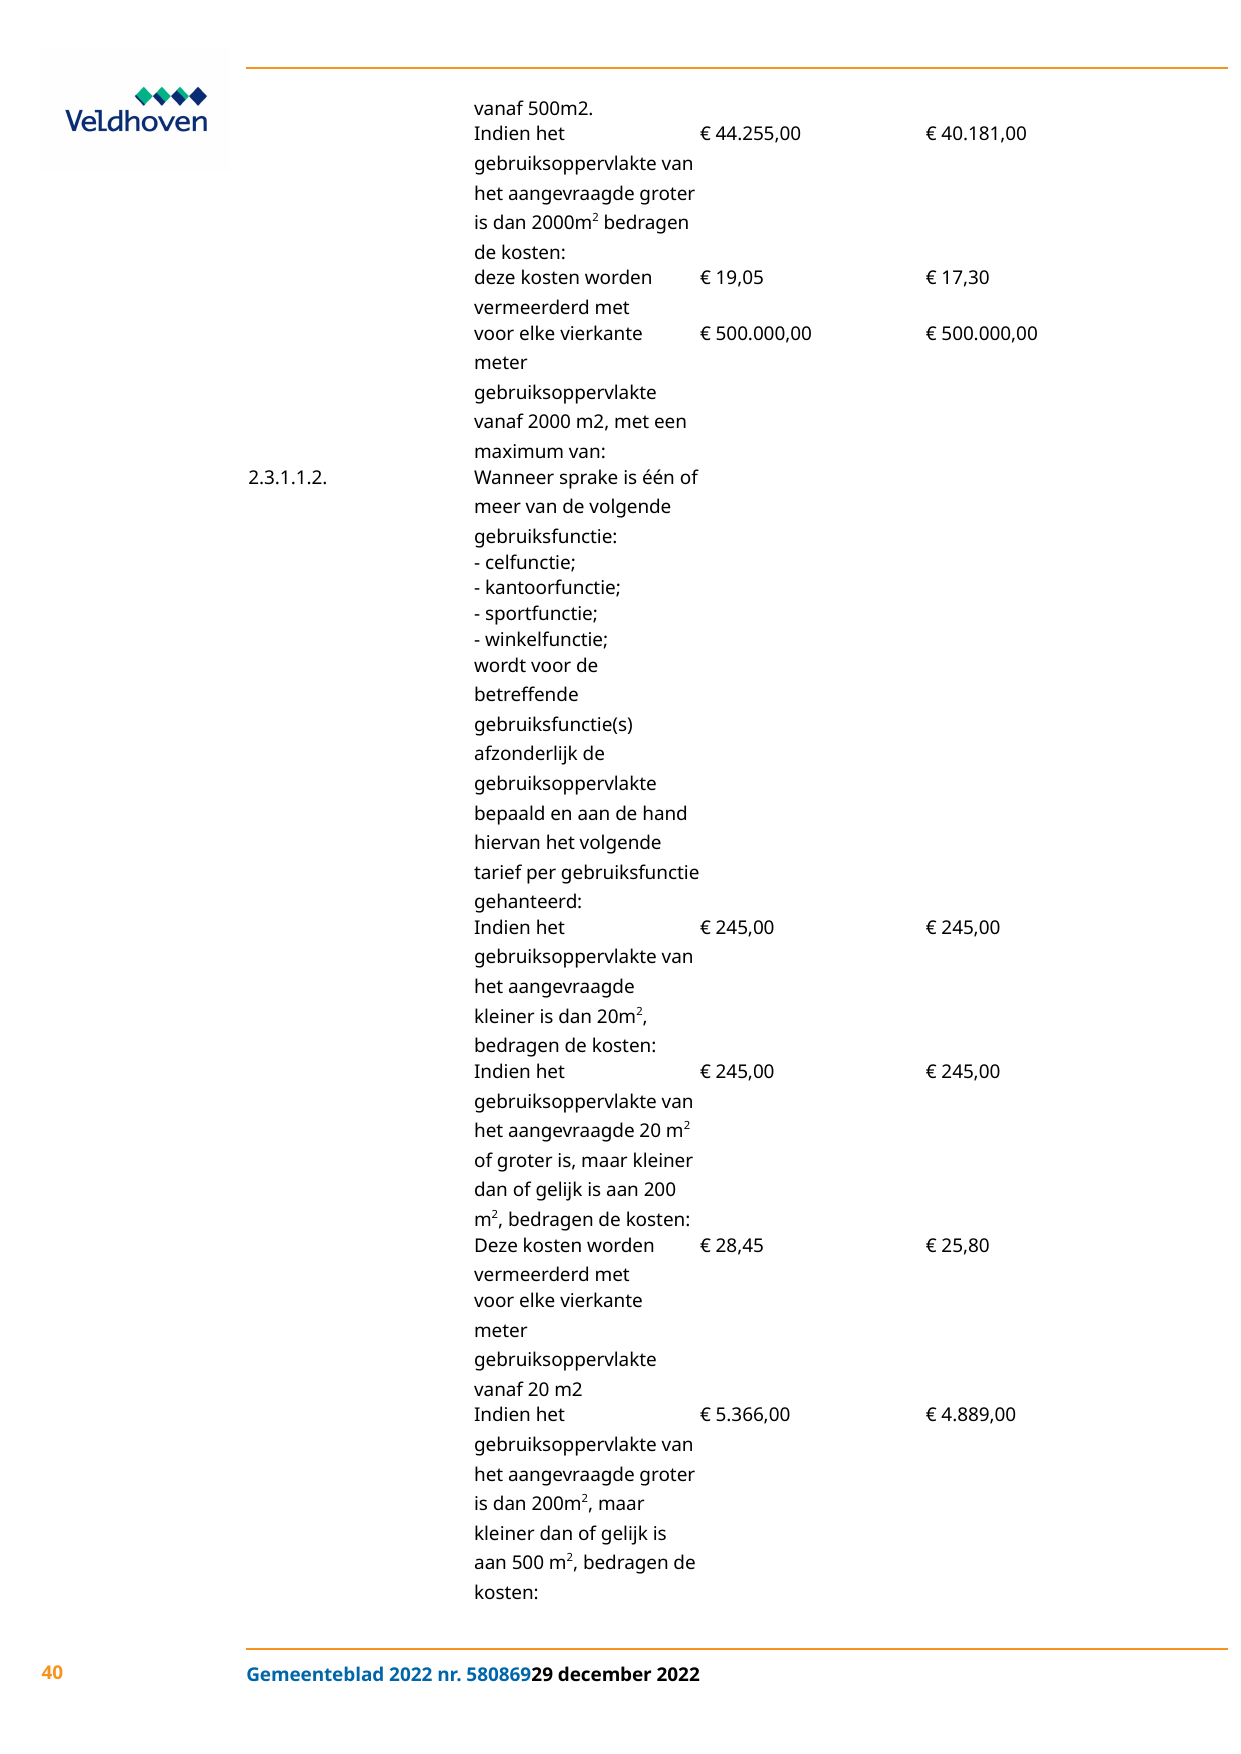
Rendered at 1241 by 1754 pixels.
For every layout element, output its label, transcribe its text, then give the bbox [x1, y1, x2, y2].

table_cell - sportfunctie; [474, 600, 700, 626]
table_cell [700, 464, 926, 549]
table_cell [926, 95, 1152, 121]
table_cell € 44.255,00 [700, 121, 926, 264]
table_cell [248, 652, 474, 914]
table_cell [248, 121, 474, 264]
table_cell Indien het gebruiksoppervlakte van het aangevraagde groter is dan 2000m2 bedragen de kosten: [474, 121, 700, 264]
table_cell € 25,80 [926, 1232, 1152, 1287]
table_cell [700, 549, 926, 574]
table_cell € 245,00 [700, 914, 926, 1058]
table_cell [700, 575, 926, 600]
table_cell € 28,45 [700, 1232, 926, 1287]
table_cell [926, 575, 1152, 600]
table_cell € 5.366,00 [700, 1402, 926, 1605]
table_cell vanaf 500m2. [474, 95, 700, 121]
table_cell [248, 914, 474, 1058]
table_cell [926, 464, 1152, 549]
table_cell [248, 265, 474, 320]
table_cell [248, 95, 474, 121]
table_cell - kantoorfunctie; [474, 575, 700, 600]
table_cell Indien het gebruiksoppervlakte van het aangevraagde 20 m2 of groter is, maar kleiner dan of gelijk is aan 200 m2, bedragen de kosten: [474, 1058, 700, 1232]
table_cell € 40.181,00 [926, 121, 1152, 264]
table_cell Wanneer sprake is één of meer van de volgende gebruiksfunctie: [474, 464, 700, 549]
table_cell € 245,00 [700, 1058, 926, 1232]
table_cell deze kosten worden vermeerderd met [474, 265, 700, 320]
table_cell [248, 600, 474, 626]
table_cell [248, 320, 474, 464]
table_cell € 245,00 [926, 1058, 1152, 1232]
picture [41, 47, 231, 172]
table_cell € 4.889,00 [926, 1402, 1152, 1605]
table_cell € 245,00 [926, 914, 1152, 1058]
table_cell [700, 652, 926, 914]
table_cell [700, 95, 926, 121]
table_cell [248, 1287, 474, 1402]
table_cell [700, 600, 926, 626]
table_cell € 19,05 [700, 265, 926, 320]
table_cell [248, 1402, 474, 1605]
table_cell wordt voor de betreffende gebruiksfunctie(s) afzonderlijk de gebruiksoppervlakte bepaald en aan de hand hiervan het volgende tarief per gebruiksfunctie gehanteerd: [474, 652, 700, 914]
table_cell - celfunctie; [474, 549, 700, 574]
table_cell [926, 600, 1152, 626]
table_cell [248, 575, 474, 600]
table_cell [926, 652, 1152, 914]
table_cell - winkelfunctie; [474, 626, 700, 652]
table_cell [248, 1232, 474, 1287]
table_cell € 500.000,00 [926, 320, 1152, 464]
table_cell [926, 1287, 1152, 1402]
table_cell € 17,30 [926, 265, 1152, 320]
table_cell [248, 1058, 474, 1232]
table_cell [248, 549, 474, 574]
table_cell [700, 626, 926, 652]
table_cell Indien het gebruiksoppervlakte van het aangevraagde kleiner is dan 20m2, bedragen de kosten: [474, 914, 700, 1058]
table_cell [926, 549, 1152, 574]
table_cell [926, 626, 1152, 652]
table_cell [248, 626, 474, 652]
table_cell Deze kosten worden vermeerderd met [474, 1232, 700, 1287]
table_cell voor elke vierkante meter gebruiksoppervlakte vanaf 2000 m2, met een maximum van: [474, 320, 700, 464]
table_cell € 500.000,00 [700, 320, 926, 464]
table_cell 2.3.1.1.2. [248, 464, 474, 549]
table_cell Indien het gebruiksoppervlakte van het aangevraagde groter is dan 200m2, maar kleiner dan of gelijk is aan 500 m2, bedragen de kosten: [474, 1402, 700, 1605]
table_cell voor elke vierkante meter gebruiksoppervlakte vanaf 20 m2 [474, 1287, 700, 1402]
table_cell [700, 1287, 926, 1402]
